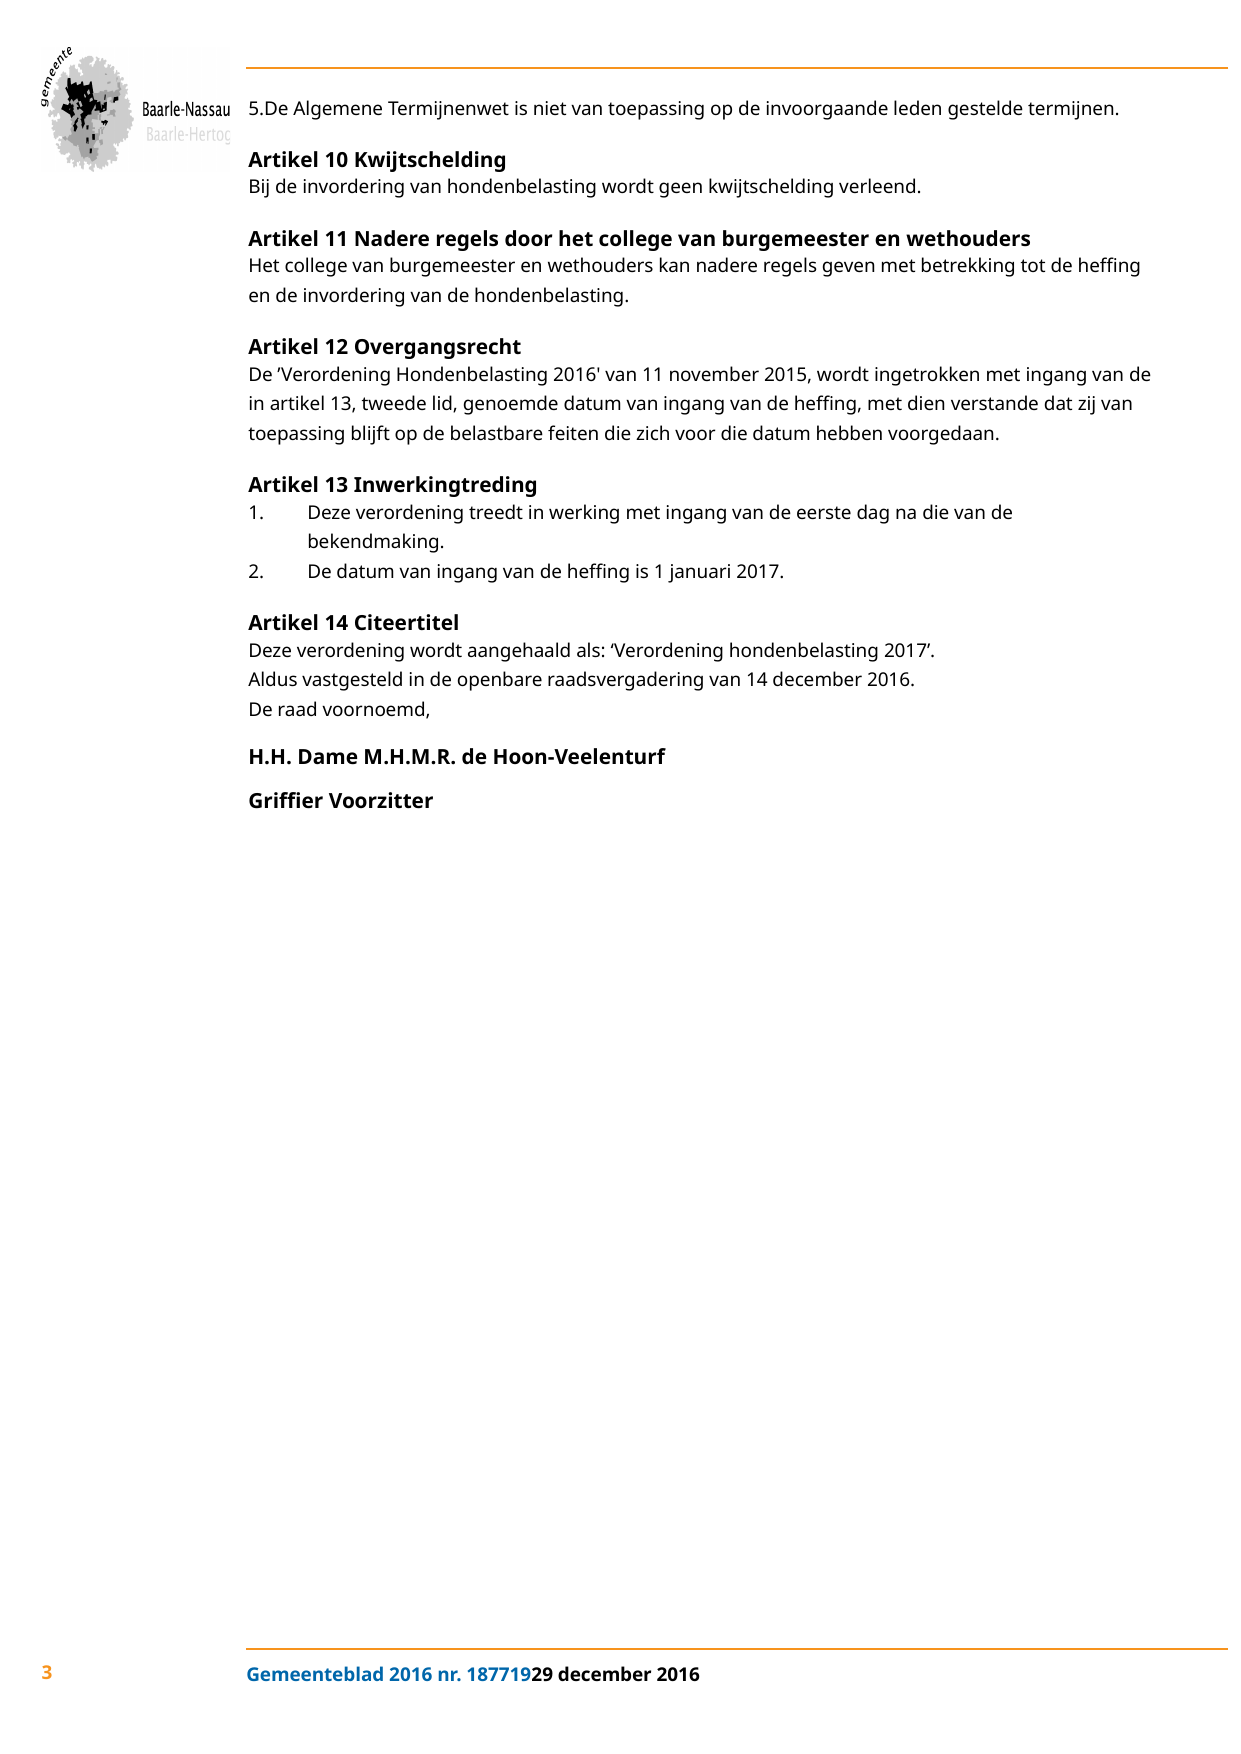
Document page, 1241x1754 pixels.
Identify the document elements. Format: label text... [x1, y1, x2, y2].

text Artikel 10 Kwijtschelding [248, 145, 1152, 174]
text Artikel 13 Inwerkingtreding [248, 471, 1152, 499]
text Het college van burgemeester en wethouders kan nadere regels geven met betrekking tot de heffing en de invordering van de hondenbelasting. [248, 252, 1152, 308]
text Aldus vastgesteld in de openbare raadsvergadering van 14 december 2016. [248, 667, 1152, 692]
text De ’Verordening Hondenbelasting 2016' van 11 november 2015, wordt ingetrokken met ingang van de in artikel 13, tweede lid, genoemde datum van ingang van de heffing, met dien verstande dat zij van toepassing blijft op de belastbare feiten die zich voor die datum hebben voorgedaan. [248, 361, 1152, 446]
text Artikel 14 Citeertitel [248, 608, 1152, 637]
text Artikel 11 Nadere regels door het college van burgemeester en wethouders [248, 224, 1152, 252]
list Deze verordening treedt in werking met ingang van de eerste dag na die van de bekendmaking. [248, 499, 1152, 554]
text Griffier Voorzitter [248, 786, 1152, 815]
picture [41, 47, 231, 172]
text Deze verordening wordt aangehaald als: ‘Verordening hondenbelasting 2017’. [248, 637, 1152, 663]
text H.H. Dame M.H.M.R. de Hoon-Veelenturf [248, 742, 1152, 770]
list De datum van ingang van de heffing is 1 januari 2017. [248, 558, 1152, 584]
text Bij de invordering van hondenbelasting wordt geen kwijtschelding verleend. [248, 174, 1152, 199]
text De raad voornoemd, [248, 696, 1152, 722]
text 5.De Algemene Termijnenwet is niet van toepassing op de invoorgaande leden gestelde termijnen. [248, 95, 1152, 121]
text Artikel 12 Overgangsrecht [248, 332, 1152, 361]
